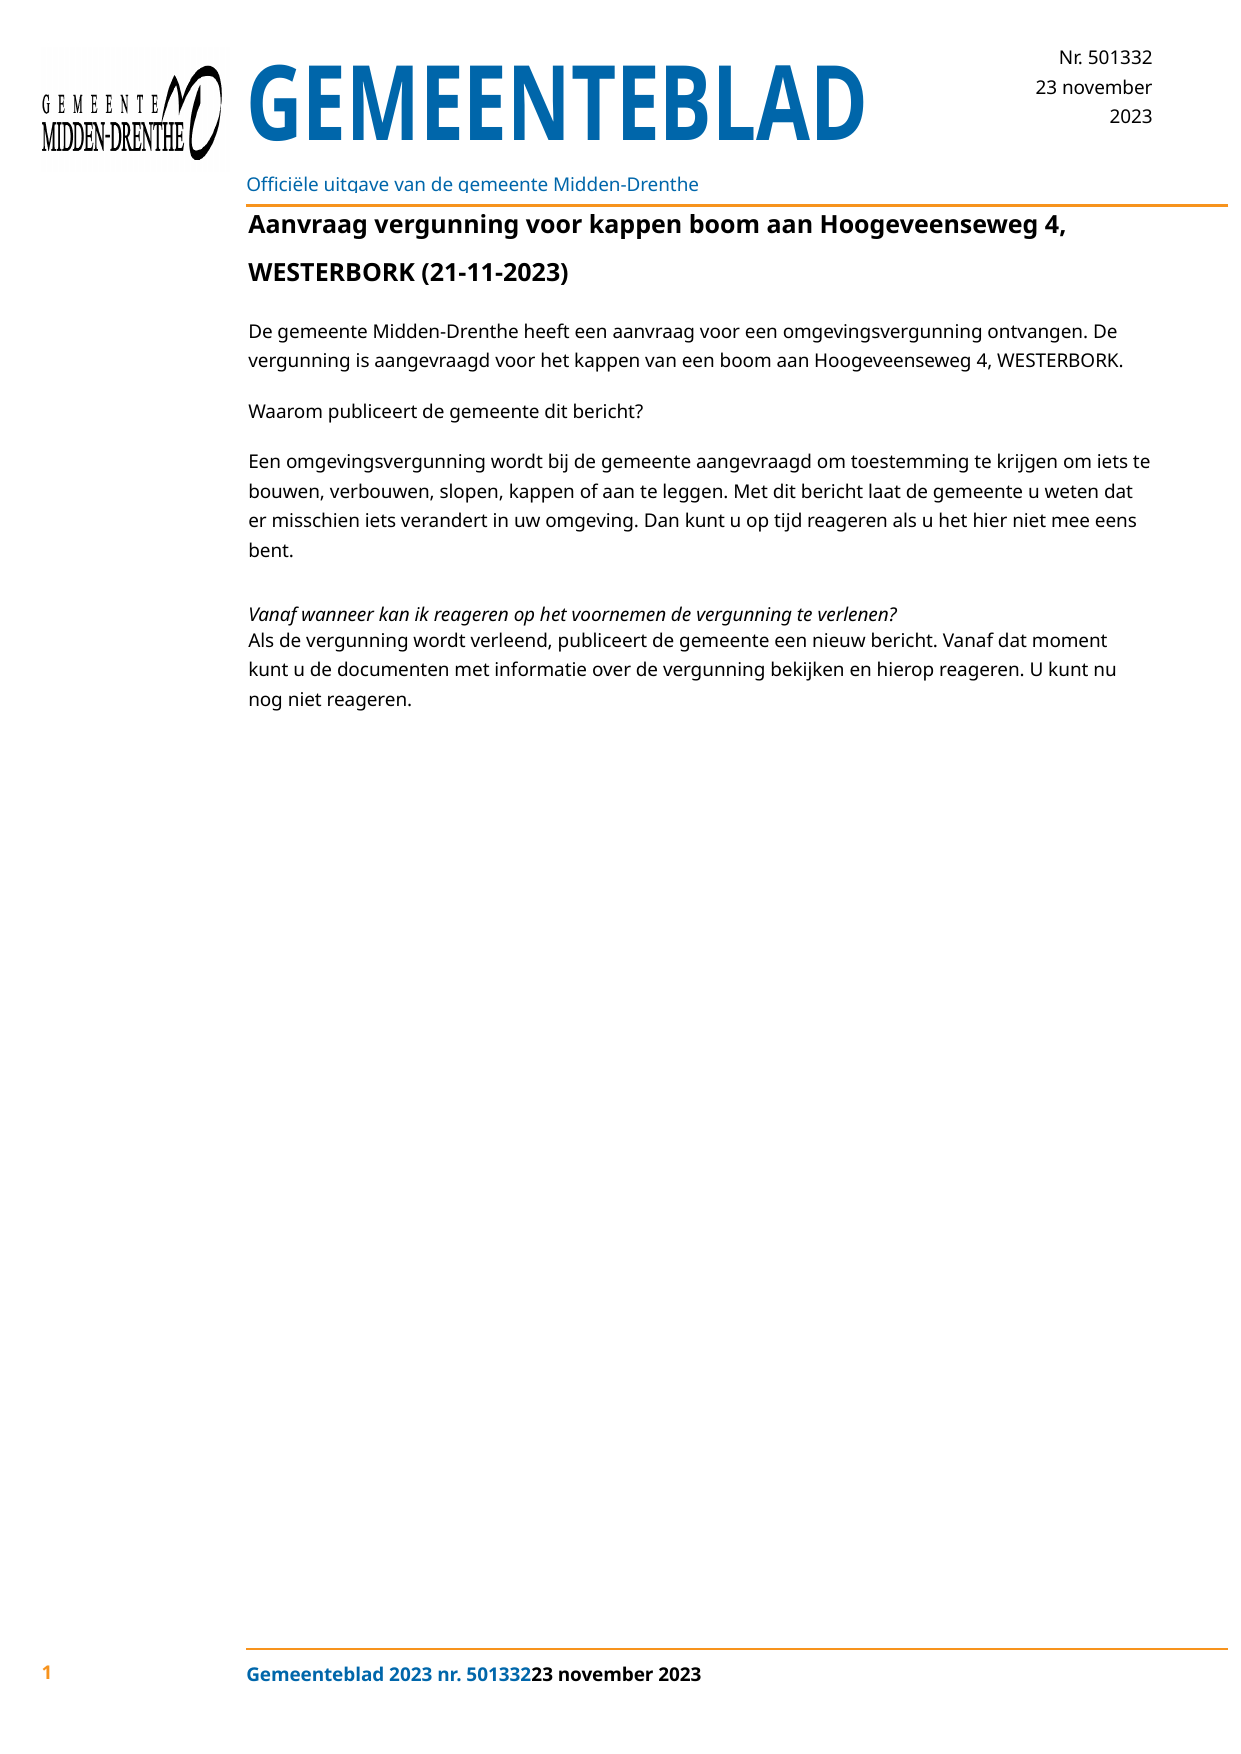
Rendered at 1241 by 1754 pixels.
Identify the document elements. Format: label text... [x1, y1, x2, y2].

text Als de vergunning wordt verleend, publiceert de gemeente een nieuw bericht. Vanaf dat moment kunt u de documenten met informatie over de vergunning bekijken en hierop reageren. U kunt nu nog niet reageren. [248, 627, 1152, 712]
text Vanaf wanneer kan ik reageren op het voornemen de vergunning te verlenen? [248, 601, 1152, 627]
text Waarom publiceert de gemeente dit bericht? [248, 398, 1152, 424]
picture [41, 47, 231, 172]
text De gemeente Midden-Drenthe heeft een aanvraag voor een omgevingsvergunning ontvangen. De vergunning is aangevraagd voor het kappen van een boom aan Hoogeveenseweg 4, WESTERBORK. [248, 318, 1152, 373]
text Een omgevingsvergunning wordt bij de gemeente aangevraagd om toestemming te krijgen om iets te bouwen, verbouwen, slopen, kappen of aan te leggen. Met dit bericht laat de gemeente u weten dat er misschien iets verandert in uw omgeving. Dan kunt u op tijd reageren als u het hier niet mee eens bent. [248, 448, 1152, 563]
text Aanvraag vergunning voor kappen boom aan Hoogeveenseweg 4, WESTERBORK (21-11-2023) [248, 207, 1152, 288]
